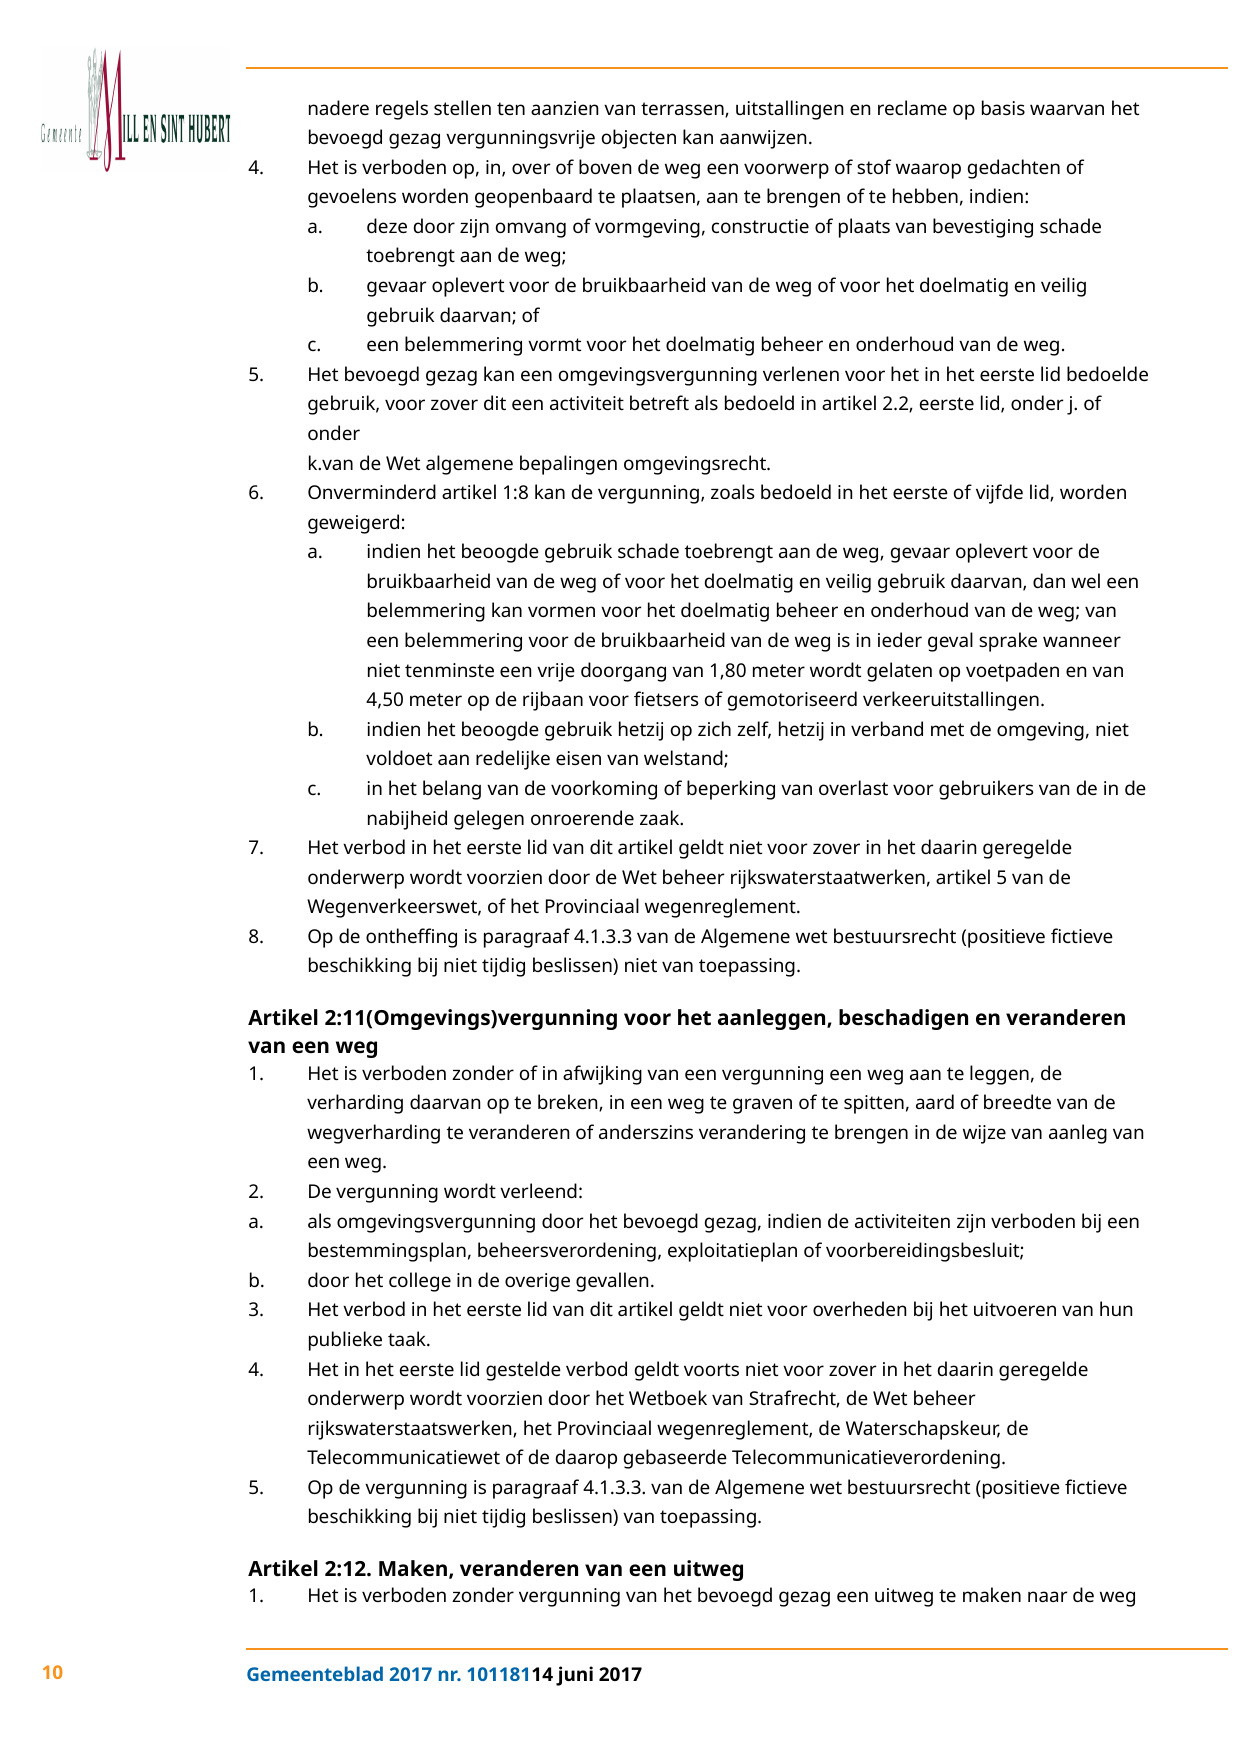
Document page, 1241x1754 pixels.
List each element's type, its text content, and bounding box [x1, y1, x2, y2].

list De vergunning wordt verleend: [248, 1178, 1152, 1204]
list deze door zijn omvang of vormgeving, constructie of plaats van bevestiging schade toebrengt aan de weg; [307, 213, 1152, 268]
list als omgevingsvergunning door het bevoegd gezag, indien de activiteiten zijn verboden bij een bestemmingsplan, beheersverordening, exploitatieplan of voorbereidingsbesluit; [248, 1208, 1152, 1263]
list nadere regels stellen ten aanzien van terrassen, uitstallingen en reclame op basis waarvan het bevoegd gezag vergunningsvrije objecten kan aanwijzen. [248, 95, 1152, 150]
list Op de vergunning is paragraaf 4.1.3.3. van de Algemene wet bestuursrecht (positieve fictieve beschikking bij niet tijdig beslissen) van toepassing. [248, 1474, 1152, 1529]
list indien het beoogde gebruik hetzij op zich zelf, hetzij in verband met de omgeving, niet voldoet aan redelijke eisen van welstand; [307, 716, 1152, 771]
list k.van de Wet algemene bepalingen omgevingsrecht. [248, 450, 1152, 476]
list Het is verboden zonder of in afwijking van een vergunning een weg aan te leggen, de verharding daarvan op te breken, in een weg te graven of te spitten, aard of breedte van de wegverharding te veranderen of anderszins verandering te brengen in de wijze van aanleg van een weg. [248, 1060, 1152, 1174]
list Het is verboden zonder vergunning van het bevoegd gezag een uitweg te maken naar de weg [248, 1583, 1152, 1608]
list Het verbod in het eerste lid van dit artikel geldt niet voor overheden bij het uitvoeren van hun publieke taak. [248, 1297, 1152, 1352]
list Het in het eerste lid gestelde verbod geldt voorts niet voor zover in het daarin geregelde onderwerp wordt voorzien door het Wetboek van Strafrecht, de Wet beheer rijkswaterstaatswerken, het Provinciaal wegenreglement, de Waterschapskeur, de Telecommunicatiewet of de daarop gebaseerde Telecommunicatieverordening. [248, 1356, 1152, 1470]
text Artikel 2:12. Maken, veranderen van een uitweg [248, 1554, 1152, 1583]
list Het is verboden op, in, over of boven de weg een voorwerp of stof waarop gedachten of gevoelens worden geopenbaard te plaatsen, aan te brengen of te hebben, indien: [248, 154, 1152, 209]
list indien het beoogde gebruik schade toebrengt aan de weg, gevaar oplevert voor de bruikbaarheid van de weg of voor het doelmatig en veilig gebruik daarvan, dan wel een belemmering kan vormen voor het doelmatig beheer en onderhoud van de weg; van een belemmering voor de bruikbaarheid van de weg is in ieder geval sprake wanneer niet tenminste een vrije doorgang van 1,80 meter wordt gelaten op voetpaden en van 4,50 meter op de rijbaan voor fietsers of gemotoriseerd verkeeruitstallingen. [307, 538, 1152, 712]
picture [41, 47, 231, 172]
text Artikel 2:11(Omgevings)vergunning voor het aanleggen, beschadigen en veranderen van een weg [248, 1003, 1152, 1060]
list een belemmering vormt voor het doelmatig beheer en onderhoud van de weg. [307, 331, 1152, 357]
list Onverminderd artikel 1:8 kan de vergunning, zoals bedoeld in het eerste of vijfde lid, worden geweigerd: [248, 479, 1152, 535]
list gevaar oplevert voor de bruikbaarheid van de weg of voor het doelmatig en veilig gebruik daarvan; of [307, 272, 1152, 328]
list in het belang van de voorkoming of beperking van overlast voor gebruikers van de in de nabijheid gelegen onroerende zaak. [307, 775, 1152, 831]
list Op de ontheffing is paragraaf 4.1.3.3 van de Algemene wet bestuursrecht (positieve fictieve beschikking bij niet tijdig beslissen) niet van toepassing. [248, 923, 1152, 978]
list Het verbod in het eerste lid van dit artikel geldt niet voor zover in het daarin geregelde onderwerp wordt voorzien door de Wet beheer rijkswaterstaatwerken, artikel 5 van de Wegenverkeerswet, of het Provinciaal wegenreglement. [248, 834, 1152, 919]
list Het bevoegd gezag kan een omgevingsvergunning verlenen voor het in het eerste lid bedoelde gebruik, voor zover dit een activiteit betreft als bedoeld in artikel 2.2, eerste lid, onder j. of onder [248, 361, 1152, 446]
list door het college in de overige gevallen. [248, 1267, 1152, 1293]
